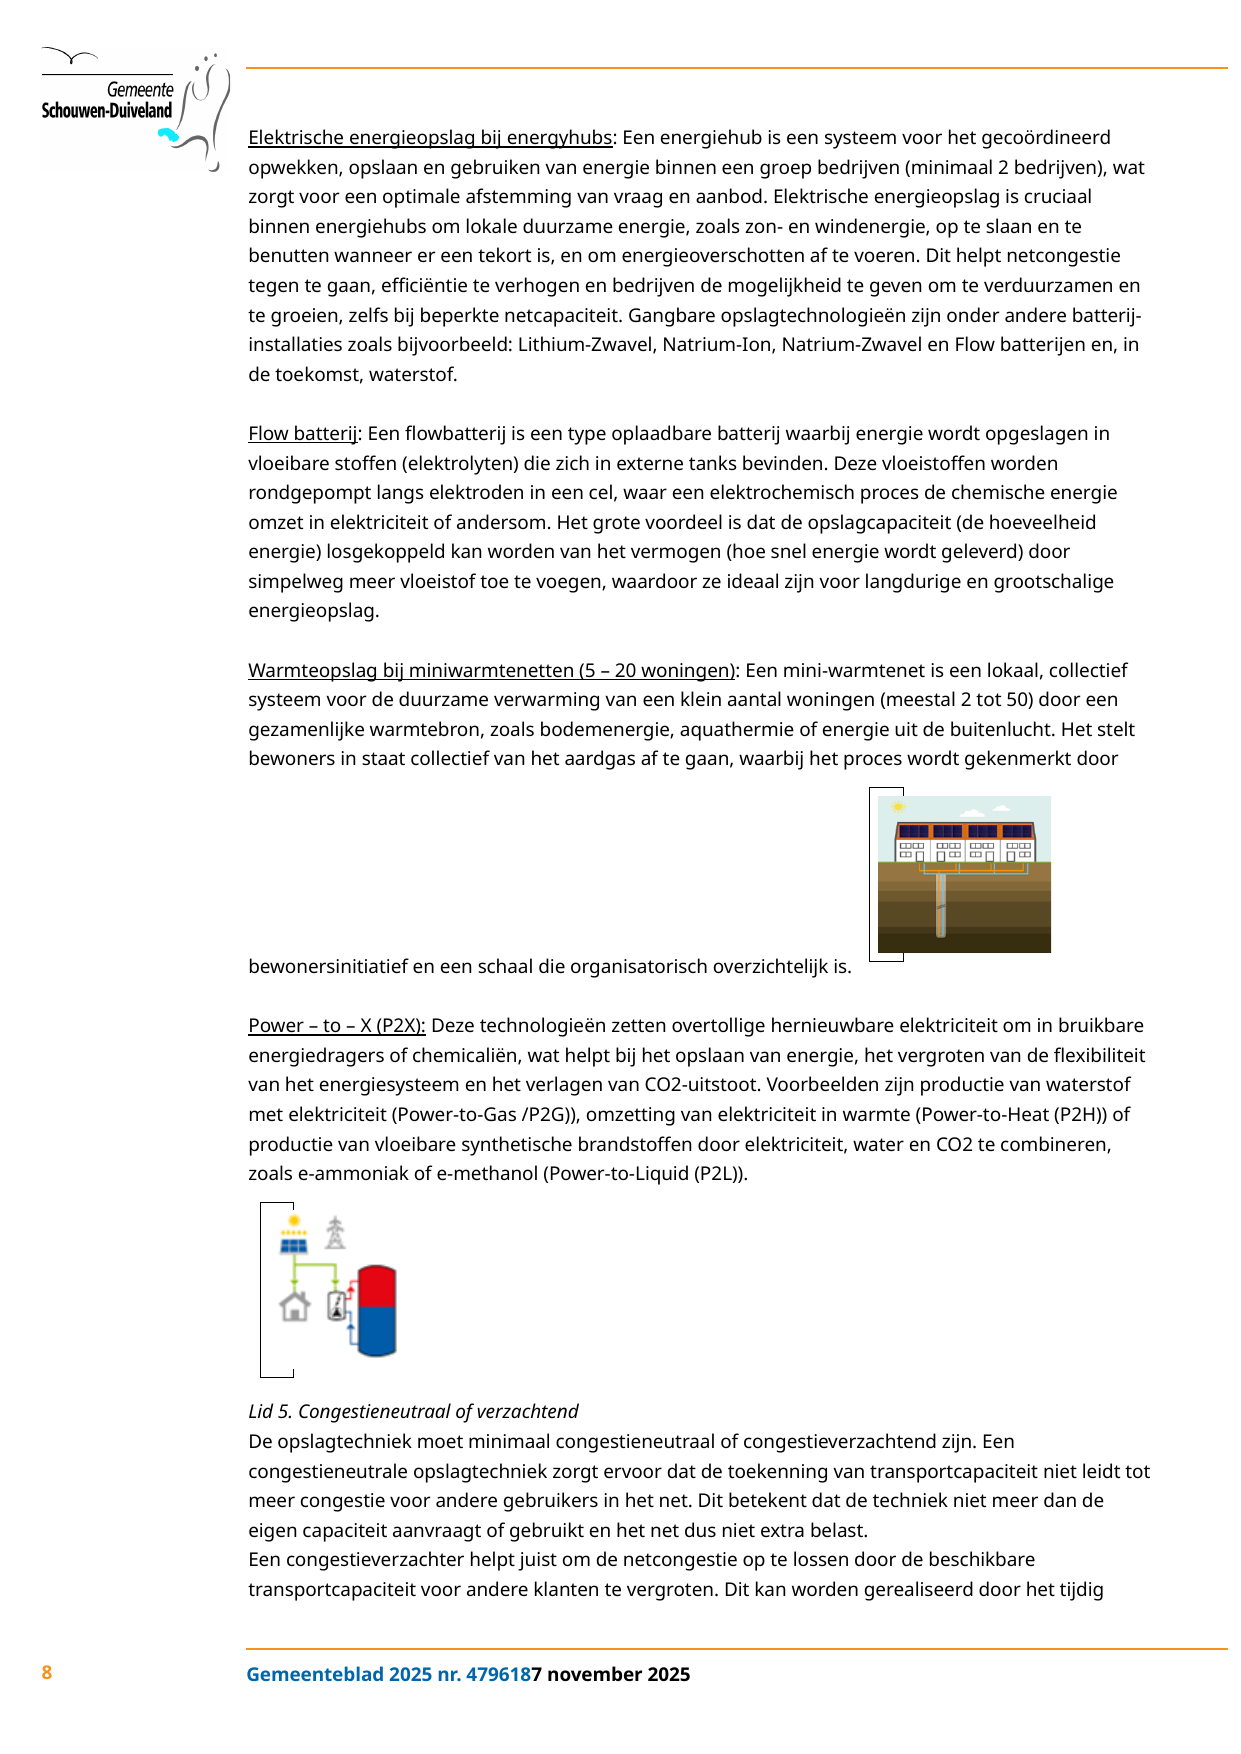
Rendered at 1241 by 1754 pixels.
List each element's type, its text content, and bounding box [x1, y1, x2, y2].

text Flow batterij: Een flowbatterij is een type oplaadbare batterij waarbij energie wordt opgeslagen in vloeibare stoffen (elektrolyten) die zich in externe tanks bevinden. Deze vloeistoffen worden rondgepompt langs elektroden in een cel, waar een elektrochemisch proces de chemische energie omzet in elektriciteit of andersom. Het grote voordeel is dat de opslagcapaciteit (de hoeveelheid energie) losgekoppeld kan worden van het vermogen (hoe snel energie wordt geleverd) door simpelweg meer vloeistof toe te voegen, waardoor ze ideaal zijn voor langdurige en grootschalige energieopslag. [248, 420, 1152, 623]
text Elektrische energieopslag bij energyhubs: Een energiehub is een systeem voor het gecoördineerd opwekken, opslaan en gebruiken van energie binnen een groep bedrijven (minimaal 2 bedrijven), wat zorgt voor een optimale afstemming van vraag en aanbod. Elektrische energieopslag is cruciaal binnen energiehubs om lokale duurzame energie, zoals zon- en windenergie, op te slaan en te benutten wanneer er een tekort is, en om energieoverschotten af te voeren. Dit helpt netcongestie tegen te gaan, efficiëntie te verhogen en bedrijven de mogelijkheid te geven om te verduurzamen en te groeien, zelfs bij beperkte netcapaciteit. Gangbare opslagtechnologieën zijn onder andere batterij-installaties zoals bijvoorbeeld: Lithium-Zwavel, Natrium-Ion, Natrium-Zwavel en Flow batterijen en, in de toekomst, waterstof. [248, 124, 1152, 387]
text Lid 5. Congestieneutraal of verzachtend [248, 1399, 1152, 1424]
picture [41, 47, 231, 172]
text Warmteopslag bij miniwarmtenetten (5 – 20 woningen): Een mini-warmtenet is een lokaal, collectief systeem voor de duurzame verwarming van een klein aantal woningen (meestal 2 tot 50) door een gezamenlijke warmtebron, zoals bodemenergie, aquathermie of energie uit de buitenlucht. Het stelt bewoners in staat collectief van het aardgas af te gaan, waarbij het proces wordt gekenmerkt door bewonersinitiatief en een schaal die organisatorisch overzichtelijk is. [248, 657, 1152, 979]
picture [268, 1210, 540, 1369]
picture [878, 796, 1052, 953]
text Een congestieverzachter helpt juist om de netcongestie op te lossen door de beschikbare transportcapaciteit voor andere klanten te vergroten. Dit kan worden gerealiseerd door het tijdig [248, 1547, 1152, 1602]
text Power – to – X (P2X): Deze technologieën zetten overtollige hernieuwbare elektriciteit om in bruikbare energiedragers of chemicaliën, wat helpt bij het opslaan van energie, het vergroten van de flexibiliteit van het energiesysteem en het verlagen van CO2-uitstoot. Voorbeelden zijn productie van waterstof met elektriciteit (Power-to-Gas /P2G)), omzetting van elektriciteit in warmte (Power-to-Heat (P2H)) of productie van vloeibare synthetische brandstoffen door elektriciteit, water en CO2 te combineren, zoals e-ammoniak of e-methanol (Power-to-Liquid (P2L)). [248, 1012, 1152, 1186]
text De opslagtechniek moet minimaal congestieneutraal of congestieverzachtend zijn. Een congestieneutrale opslagtechniek zorgt ervoor dat de toekenning van transportcapaciteit niet leidt tot meer congestie voor andere gebruikers in het net. Dit betekent dat de techniek niet meer dan de eigen capaciteit aanvraagt of gebruikt en het net dus niet extra belast. [248, 1428, 1152, 1543]
